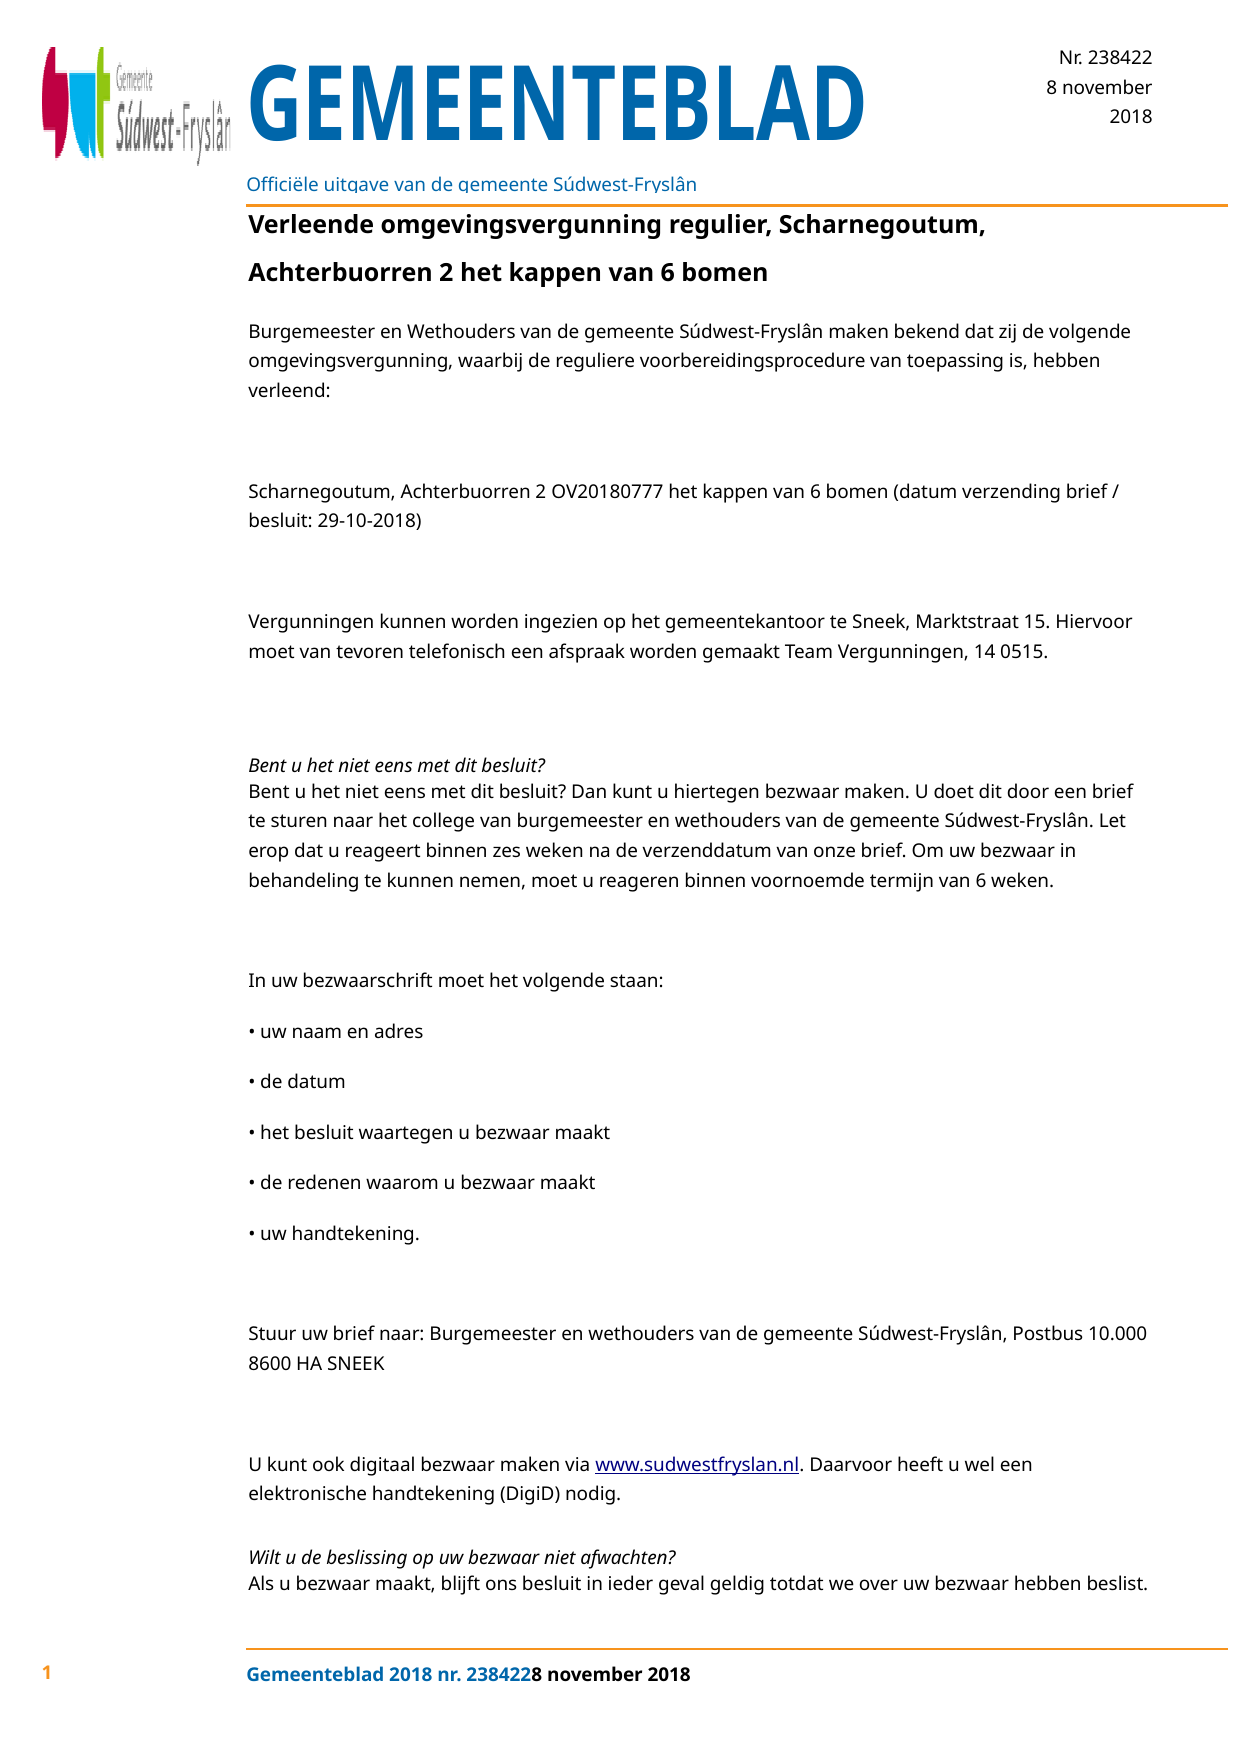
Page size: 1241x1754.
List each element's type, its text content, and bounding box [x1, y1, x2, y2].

text Verleende omgevingsvergunning regulier, Scharnegoutum, Achterbuorren 2 het kappen van 6 bomen [248, 207, 1152, 288]
text • het besluit waartegen u bezwaar maakt [248, 1119, 1152, 1144]
text Vergunningen kunnen worden ingezien op het gemeentekantoor te Sneek, Marktstraat 15. Hiervoor moet van tevoren telefonisch een afspraak worden gemaakt Team Vergunningen, 14 0515. [248, 608, 1152, 664]
text Burgemeester en Wethouders van de gemeente Súdwest-Fryslân maken bekend dat zij de volgende omgevingsvergunning, waarbij de reguliere voorbereidingsprocedure van toepassing is, hebben verleend: [248, 318, 1152, 403]
text Stuur uw brief naar: Burgemeester en wethouders van de gemeente Súdwest-Fryslân, Postbus 10.000 8600 HA SNEEK [248, 1321, 1152, 1376]
text U kunt ook digitaal bezwaar maken via www.sudwestfryslan.nl. Daarvoor heeft u wel een elektronische handtekening (DigiD) nodig. [248, 1451, 1152, 1506]
text • uw naam en adres [248, 1018, 1152, 1044]
text Bent u het niet eens met dit besluit? [248, 752, 1152, 778]
text Wilt u de beslissing op uw bezwaar niet afwachten? [248, 1544, 1152, 1570]
picture [41, 47, 231, 172]
text • de datum [248, 1068, 1152, 1094]
text • de redenen waarom u bezwaar maakt [248, 1169, 1152, 1195]
text • uw handtekening. [248, 1220, 1152, 1245]
text Scharnegoutum, Achterbuorren 2 OV20180777 het kappen van 6 bomen (datum verzending brief / besluit: 29-10-2018) [248, 478, 1152, 533]
text Als u bezwaar maakt, blijft ons besluit in ieder geval geldig totdat we over uw bezwaar hebben beslist. [248, 1570, 1152, 1596]
text Bent u het niet eens met dit besluit? Dan kunt u hiertegen bezwaar maken. U doet dit door een brief te sturen naar het college van burgemeester en wethouders van de gemeente Súdwest-Fryslân. Let erop dat u reageert binnen zes weken na de verzenddatum van onze brief. Om uw bezwaar in behandeling te kunnen nemen, moet u reageren binnen voornoemde termijn van 6 weken. [248, 778, 1152, 892]
text In uw bezwaarschrift moet het volgende staan: [248, 968, 1152, 993]
